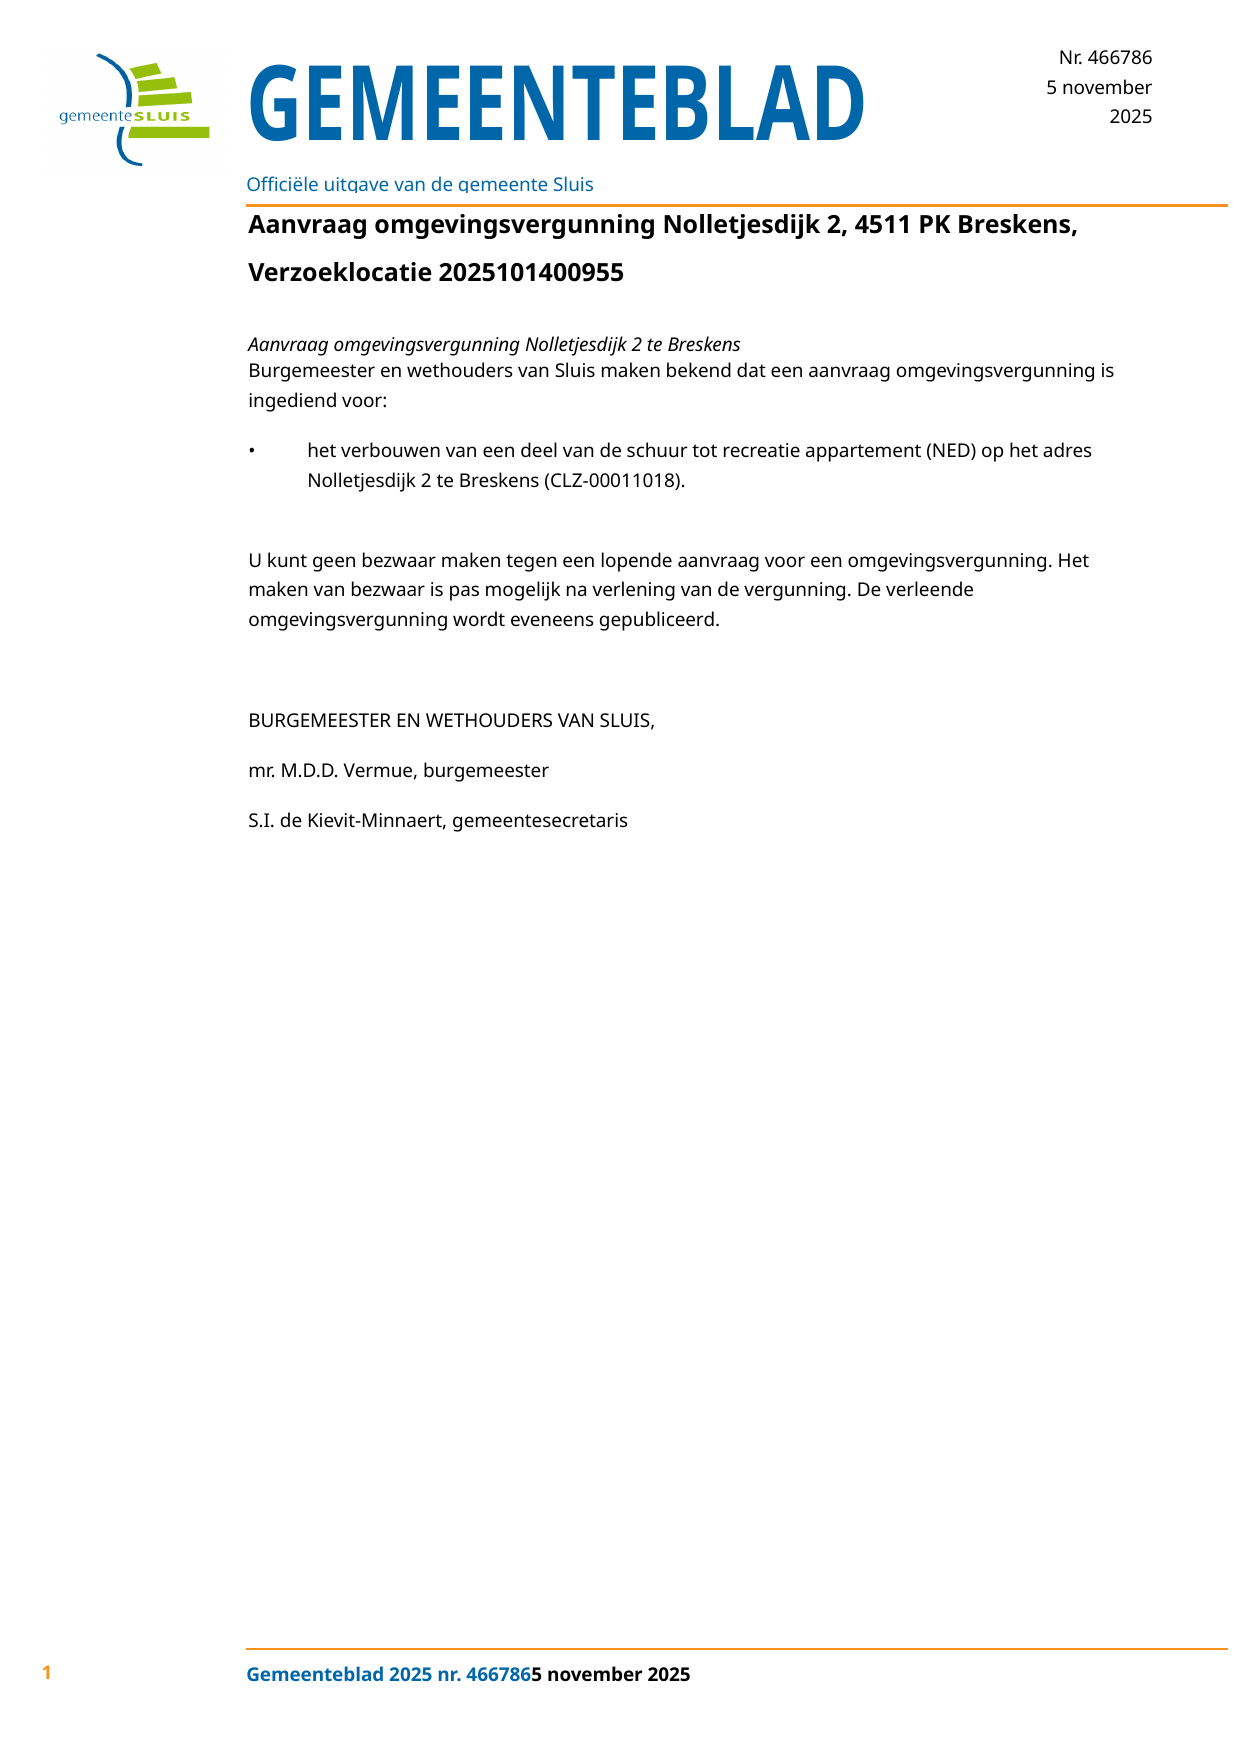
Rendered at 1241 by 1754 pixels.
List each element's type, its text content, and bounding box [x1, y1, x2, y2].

text Burgemeester en wethouders van Sluis maken bekend dat een aanvraag omgevingsvergunning is ingediend voor: [248, 357, 1152, 412]
text Aanvraag omgevingsvergunning Nolletjesdijk 2 te Breskens [248, 331, 1152, 357]
list het verbouwen van een deel van de schuur tot recreatie appartement (NED) op het adres Nolletjesdijk 2 te Breskens (CLZ-00011018). [248, 437, 1152, 492]
text S.I. de Kievit-Minnaert, gemeentesecretaris [248, 808, 1152, 833]
text mr. M.D.D. Vermue, burgemeester [248, 757, 1152, 783]
picture [41, 47, 231, 172]
text U kunt geen bezwaar maken tegen een lopende aanvraag voor een omgevingsvergunning. Het maken van bezwaar is pas mogelijk na verlening van de vergunning. De verleende omgevingsvergunning wordt eveneens gepubliceerd. [248, 547, 1152, 632]
text Aanvraag omgevingsvergunning Nolletjesdijk 2, 4511 PK Breskens, Verzoeklocatie 2025101400955 [248, 207, 1152, 288]
text BURGEMEESTER EN WETHOUDERS VAN SLUIS, [248, 707, 1152, 732]
